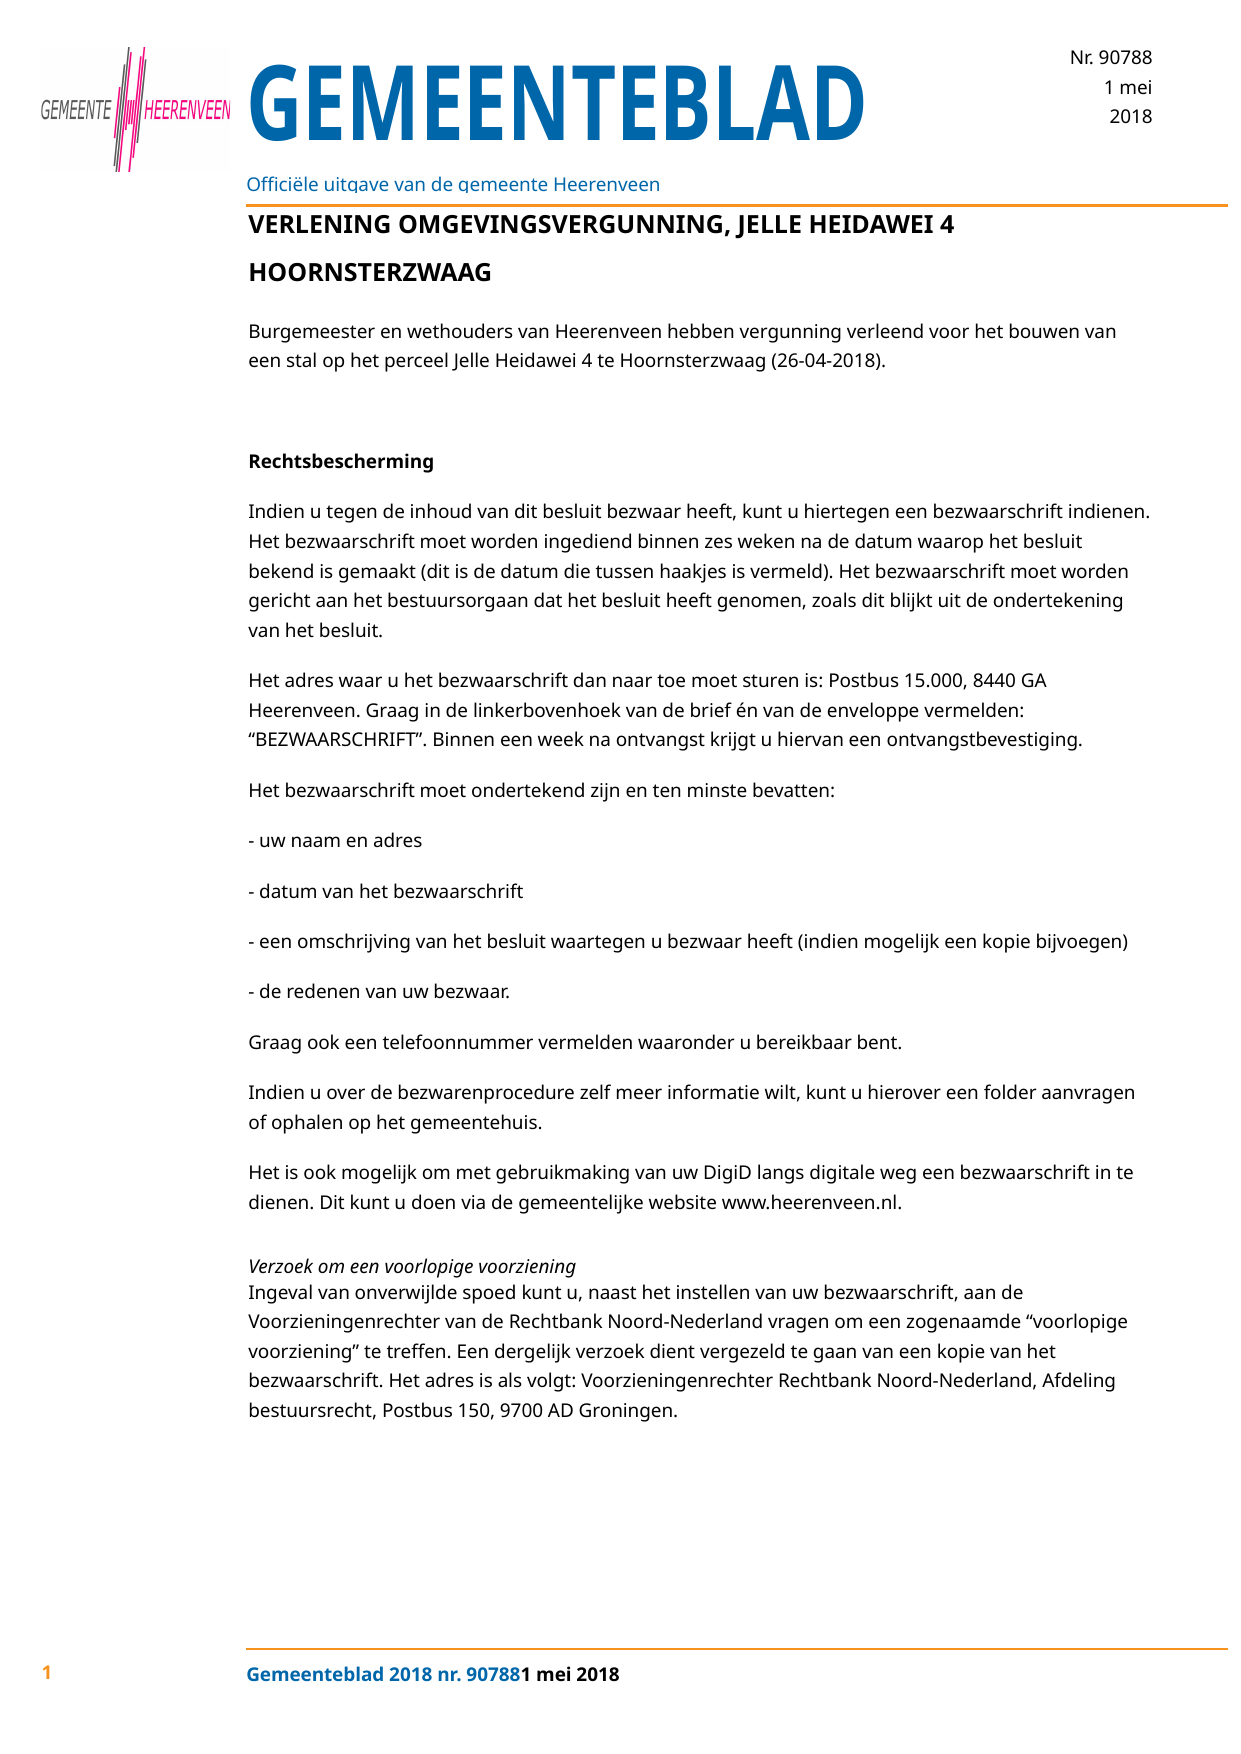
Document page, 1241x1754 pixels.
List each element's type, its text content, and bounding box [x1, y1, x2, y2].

text - uw naam en adres [248, 827, 1152, 853]
text Indien u tegen de inhoud van dit besluit bezwaar heeft, kunt u hiertegen een bezwaarschrift indienen. Het bezwaarschrift moet worden ingediend binnen zes weken na de datum waarop het besluit bekend is gemaakt (dit is de datum die tussen haakjes is vermeld). Het bezwaarschrift moet worden gericht aan het bestuursorgaan dat het besluit heeft genomen, zoals dit blijkt uit de ondertekening van het besluit. [248, 499, 1152, 643]
text - een omschrijving van het besluit waartegen u bezwaar heeft (indien mogelijk een kopie bijvoegen) [248, 928, 1152, 954]
text Burgemeester en wethouders van Heerenveen hebben vergunning verleend voor het bouwen van een stal op het perceel Jelle Heidawei 4 te Hoornsterzwaag (26-04-2018). [248, 318, 1152, 373]
text Indien u over de bezwarenprocedure zelf meer informatie wilt, kunt u hierover een folder aanvragen of ophalen op het gemeentehuis. [248, 1079, 1152, 1135]
text Het bezwaarschrift moet ondertekend zijn en ten minste bevatten: [248, 777, 1152, 803]
text Ingeval van onverwijlde spoed kunt u, naast het instellen van uw bezwaarschrift, aan de Voorzieningenrechter van de Rechtbank Noord-Nederland vragen om een zogenaamde “voorlopige voorziening” te treffen. Een dergelijk verzoek dient vergezeld te gaan van een kopie van het bezwaarschrift. Het adres is als volgt: Voorzieningenrechter Rechtbank Noord-Nederland, Afdeling bestuursrecht, Postbus 150, 9700 AD Groningen. [248, 1279, 1152, 1423]
text Het adres waar u het bezwaarschrift dan naar toe moet sturen is: Postbus 15.000, 8440 GA Heerenveen. Graag in de linkerbovenhoek van de brief én van de enveloppe vermelden: “BEZWAARSCHRIFT”. Binnen een week na ontvangst krijgt u hiervan een ontvangstbevestiging. [248, 667, 1152, 752]
text Het is ook mogelijk om met gebruikmaking van uw DigiD langs digitale weg een bezwaarschrift in te dienen. Dit kunt u doen via de gemeentelijke website www.heerenveen.nl. [248, 1159, 1152, 1215]
text Rechtsbescherming [248, 448, 1152, 474]
text Graag ook een telefoonnummer vermelden waaronder u bereikbaar bent. [248, 1029, 1152, 1055]
picture [41, 47, 231, 172]
text VERLENING OMGEVINGSVERGUNNING, JELLE HEIDAWEI 4 HOORNSTERZWAAG [248, 207, 1152, 288]
text - datum van het bezwaarschrift [248, 878, 1152, 904]
text Verzoek om een voorlopige voorziening [248, 1253, 1152, 1279]
text - de redenen van uw bezwaar. [248, 979, 1152, 1004]
